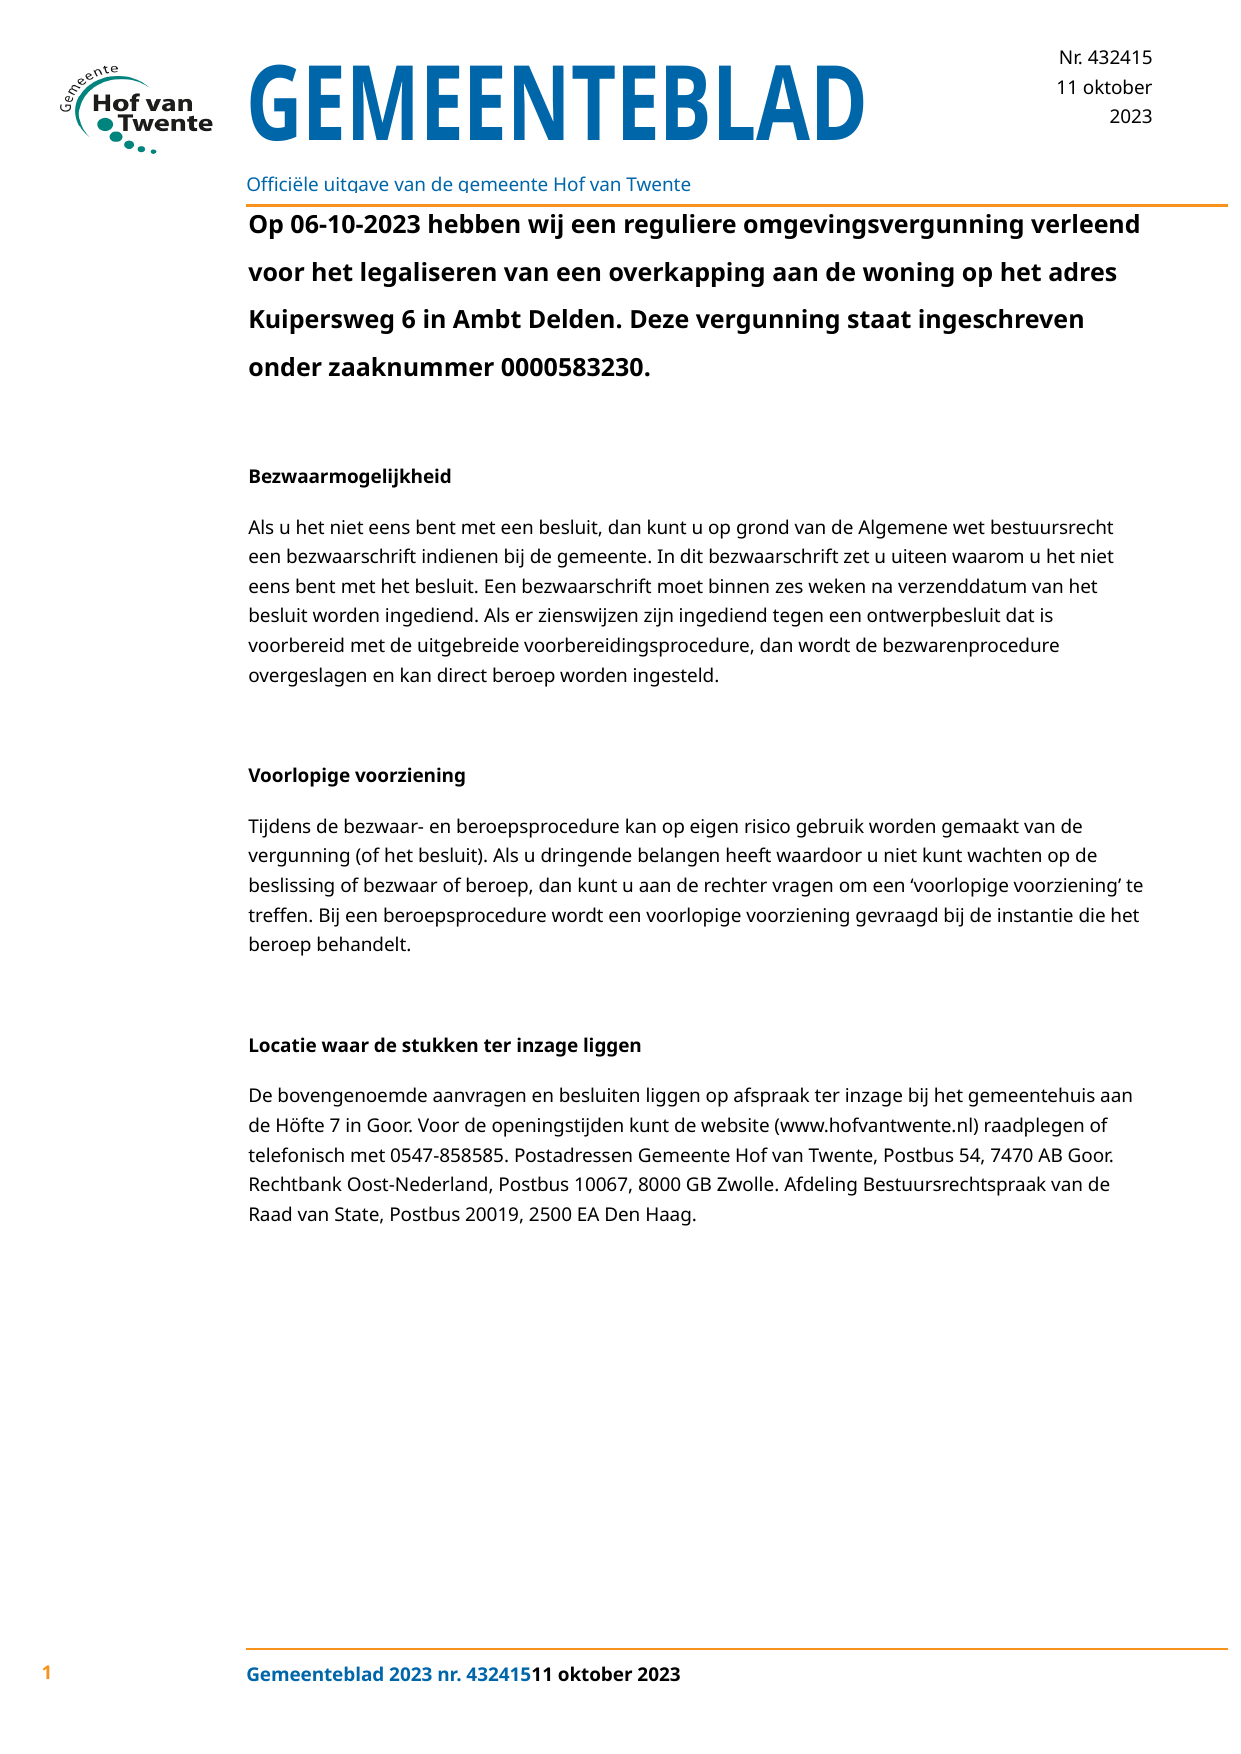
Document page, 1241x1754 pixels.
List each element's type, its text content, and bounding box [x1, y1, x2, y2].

picture [41, 47, 231, 172]
text Als u het niet eens bent met een besluit, dan kunt u op grond van de Algemene wet bestuursrecht een bezwaarschrift indienen bij de gemeente. In dit bezwaarschrift zet u uiteen waarom u het niet eens bent met het besluit. Een bezwaarschrift moet binnen zes weken na verzenddatum van het besluit worden ingediend. Als er zienswijzen zijn ingediend tegen een ontwerpbesluit dat is voorbereid met de uitgebreide voorbereidingsprocedure, dan wordt de bezwarenprocedure overgeslagen en kan direct beroep worden ingesteld. [248, 514, 1152, 688]
text Op 06-10-2023 hebben wij een reguliere omgevingsvergunning verleend voor het legaliseren van een overkapping aan de woning op het adres Kuipersweg 6 in Ambt Delden. Deze vergunning staat ingeschreven onder zaaknummer 0000583230. [248, 207, 1152, 384]
text Locatie waar de stukken ter inzage liggen [248, 1032, 1152, 1058]
text Tijdens de bezwaar- en beroepsprocedure kan op eigen risico gebruik worden gemaakt van de vergunning (of het besluit). Als u dringende belangen heeft waardoor u niet kunt wachten op de beslissing of bezwaar of beroep, dan kunt u aan de rechter vragen om een ‘voorlopige voorziening’ te treffen. Bij een beroepsprocedure wordt een voorlopige voorziening gevraagd bij de instantie die het beroep behandelt. [248, 813, 1152, 957]
text De bovengenoemde aanvragen en besluiten liggen op afspraak ter inzage bij het gemeentehuis aan de Höfte 7 in Goor. Voor de openingstijden kunt de website (www.hofvantwente.nl) raadplegen of telefonisch met 0547-858585. Postadressen Gemeente Hof van Twente, Postbus 54, 7470 AB Goor. Rechtbank Oost-Nederland, Postbus 10067, 8000 GB Zwolle. Afdeling Bestuursrechtspraak van de Raad van State, Postbus 20019, 2500 EA Den Haag. [248, 1083, 1152, 1227]
text Voorlopige voorziening [248, 763, 1152, 788]
text Bezwaarmogelijkheid [248, 463, 1152, 489]
